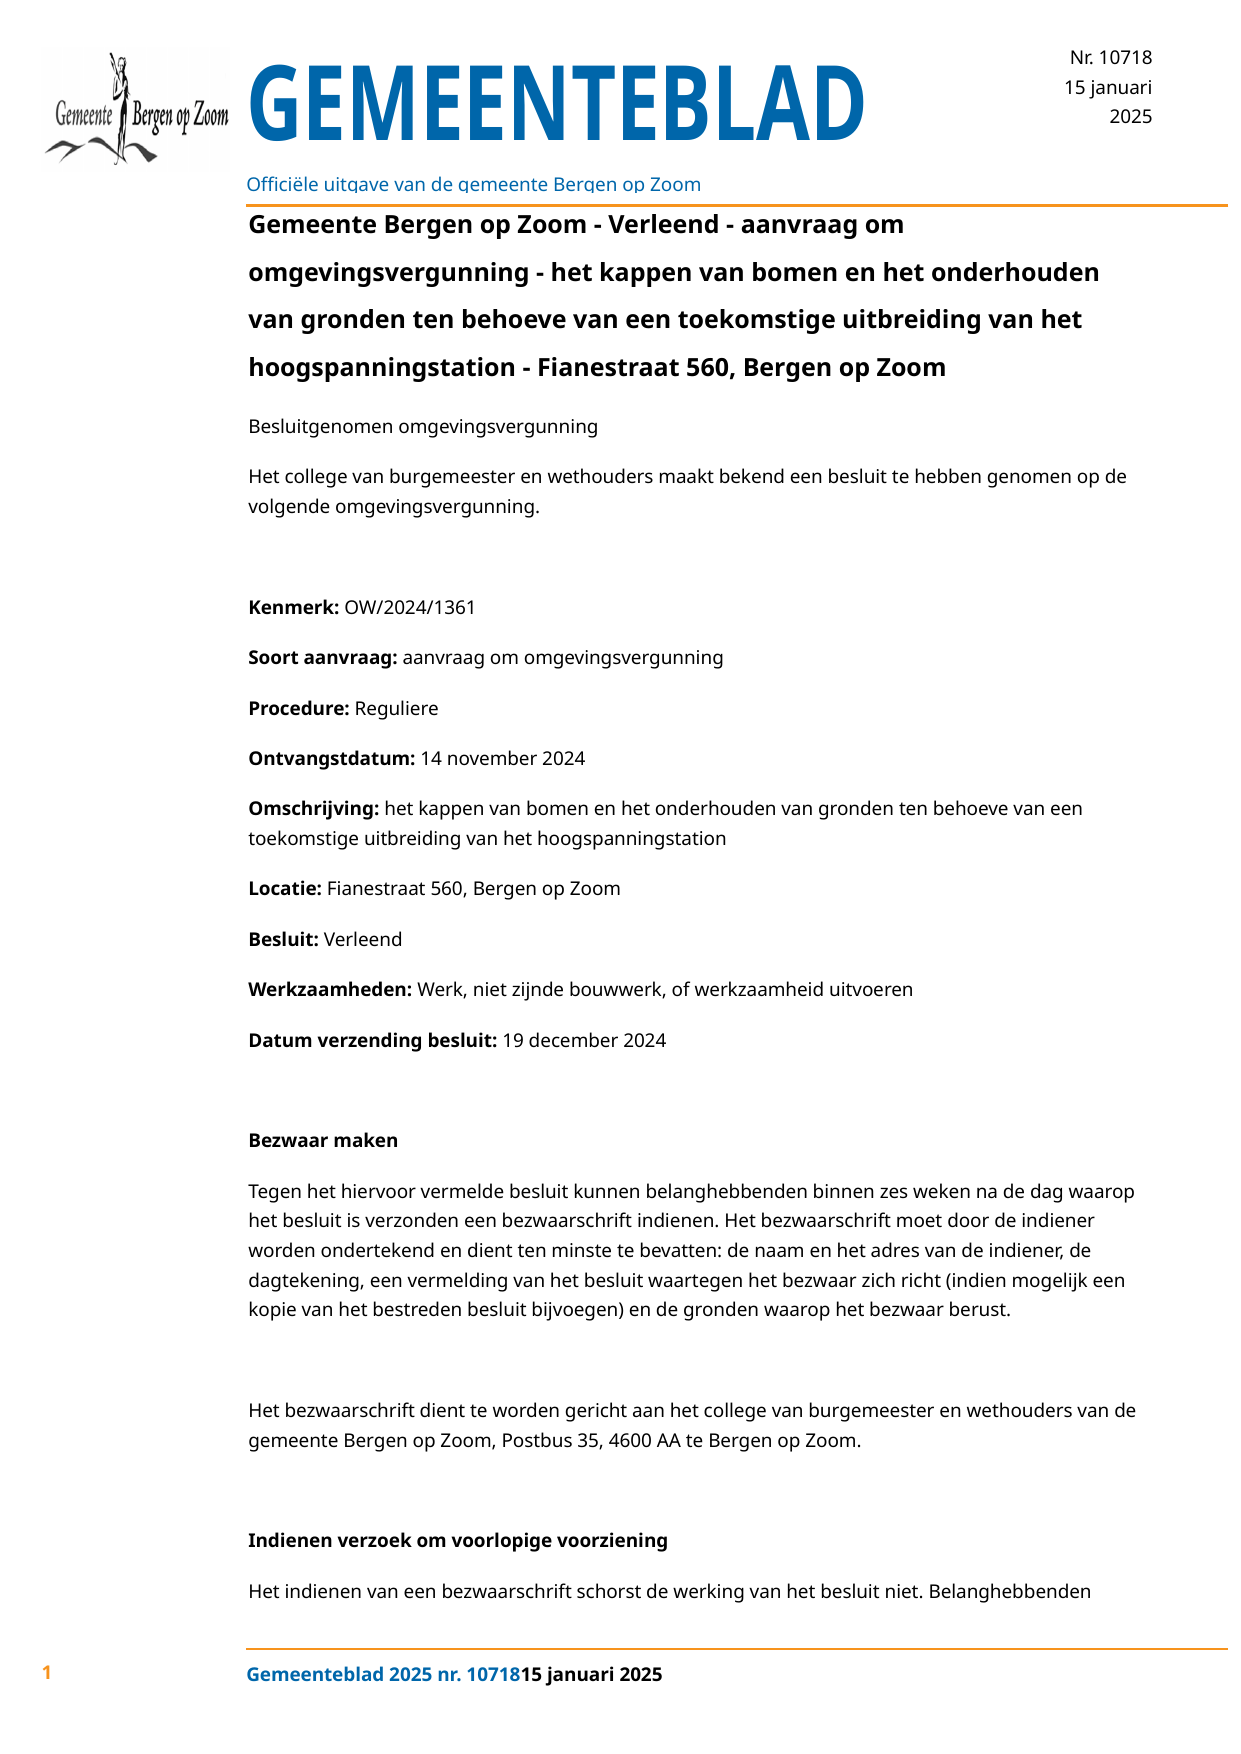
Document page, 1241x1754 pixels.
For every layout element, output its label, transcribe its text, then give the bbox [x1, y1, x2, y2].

text Het bezwaarschrift dient te worden gericht aan het college van burgemeester en wethouders van de gemeente Bergen op Zoom, Postbus 35, 4600 AA te Bergen op Zoom. [248, 1397, 1152, 1453]
text Procedure: Reguliere [248, 695, 1152, 721]
text Indienen verzoek om voorlopige voorziening [248, 1528, 1152, 1553]
text Ontvangstdatum: 14 november 2024 [248, 745, 1152, 771]
text Werkzaamheden: Werk, niet zijnde bouwwerk, of werkzaamheid uitvoeren [248, 976, 1152, 1002]
text Besluitgenomen omgevingsvergunning [248, 413, 1152, 439]
text Het indienen van een bezwaarschrift schorst de werking van het besluit niet. Belanghebbenden [248, 1578, 1152, 1604]
text Gemeente Bergen op Zoom - Verleend - aanvraag om omgevingsvergunning - het kappen van bomen en het onderhouden van gronden ten behoeve van een toekomstige uitbreiding van het hoogspanningstation - Fianestraat 560, Bergen op Zoom [248, 207, 1152, 384]
text Datum verzending besluit: 19 december 2024 [248, 1027, 1152, 1053]
text Soort aanvraag: aanvraag om omgevingsvergunning [248, 644, 1152, 670]
text Tegen het hiervoor vermelde besluit kunnen belanghebbenden binnen zes weken na de dag waarop het besluit is verzonden een bezwaarschrift indienen. Het bezwaarschrift moet door de indiener worden ondertekend en dient ten minste te bevatten: de naam en het adres van de indiener, de dagtekening, een vermelding van het besluit waartegen het bezwaar zich richt (indien mogelijk een kopie van het bestreden besluit bijvoegen) en de gronden waarop het bezwaar berust. [248, 1178, 1152, 1322]
text Het college van burgemeester en wethouders maakt bekend een besluit te hebben genomen op de volgende omgevingsvergunning. [248, 463, 1152, 519]
picture [41, 47, 231, 172]
text Locatie: Fianestraat 560, Bergen op Zoom [248, 876, 1152, 901]
text Bezwaar maken [248, 1128, 1152, 1153]
text Kenmerk: OW/2024/1361 [248, 594, 1152, 620]
text Omschrijving: het kappen van bomen en het onderhouden van gronden ten behoeve van een toekomstige uitbreiding van het hoogspanningstation [248, 796, 1152, 851]
text Besluit: Verleend [248, 926, 1152, 952]
